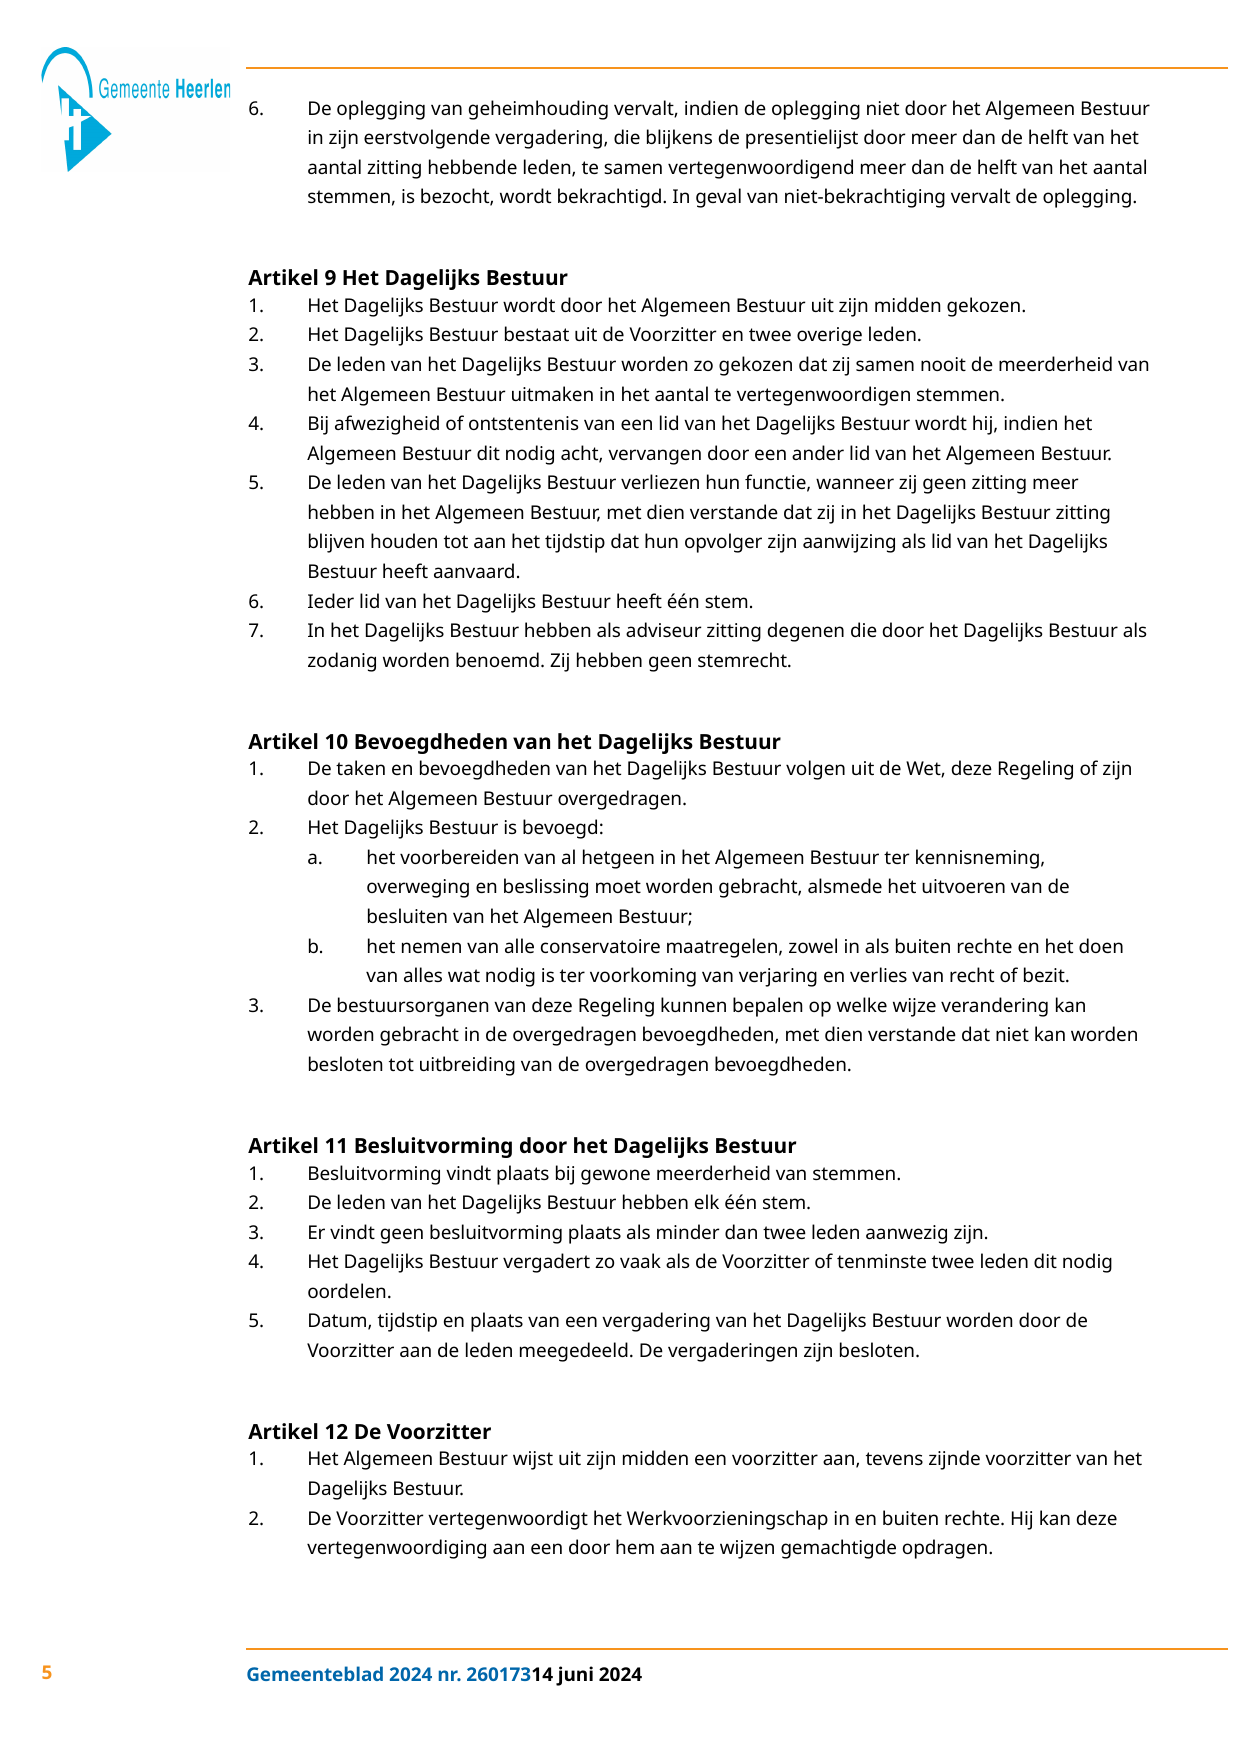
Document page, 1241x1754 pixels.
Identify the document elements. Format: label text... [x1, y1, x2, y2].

list De leden van het Dagelijks Bestuur worden zo gekozen dat zij samen nooit de meerderheid van het Algemeen Bestuur uitmaken in het aantal te vertegenwoordigen stemmen. [248, 351, 1152, 406]
list De taken en bevoegdheden van het Dagelijks Bestuur volgen uit de Wet, deze Regeling of zijn door het Algemeen Bestuur overgedragen. [248, 755, 1152, 811]
list In het Dagelijks Bestuur hebben als adviseur zitting degenen die door het Dagelijks Bestuur als zodanig worden benoemd. Zij hebben geen stemrecht. [248, 617, 1152, 673]
list De oplegging van geheimhouding vervalt, indien de oplegging niet door het Algemeen Bestuur in zijn eerstvolgende vergadering, die blijkens de presentielijst door meer dan de helft van het aantal zitting hebbende leden, te samen vertegenwoordigend meer dan de helft van het aantal stemmen, is bezocht, wordt bekrachtigd. In geval van niet-bekrachtiging vervalt de oplegging. [248, 95, 1152, 209]
list Datum, tijdstip en plaats van een vergadering van het Dagelijks Bestuur worden door de Voorzitter aan de leden meegedeeld. De vergaderingen zijn besloten. [248, 1308, 1152, 1363]
list Het Algemeen Bestuur wijst uit zijn midden een voorzitter aan, tevens zijnde voorzitter van het Dagelijks Bestuur. [248, 1446, 1152, 1501]
picture [41, 47, 231, 172]
picture [41, 47, 59, 70]
list De leden van het Dagelijks Bestuur verliezen hun functie, wanneer zij geen zitting meer hebben in het Algemeen Bestuur, met dien verstande dat zij in het Dagelijks Bestuur zitting blijven houden tot aan het tijdstip dat hun opvolger zijn aanwijzing als lid van het Dagelijks Bestuur heeft aanvaard. [248, 469, 1152, 584]
text Artikel 11 Besluitvorming door het Dagelijks Bestuur [248, 1131, 1152, 1160]
list Ieder lid van het Dagelijks Bestuur heeft één stem. [248, 588, 1152, 613]
list Het Dagelijks Bestuur is bevoegd: [248, 814, 1152, 840]
list Bij afwezigheid of ontstentenis van een lid van het Dagelijks Bestuur wordt hij, indien het Algemeen Bestuur dit nodig acht, vervangen door een ander lid van het Algemeen Bestuur. [248, 410, 1152, 466]
list het nemen van alle conservatoire maatregelen, zowel in als buiten rechte en het doen van alles wat nodig is ter voorkoming van verjaring en verlies van recht of bezit. [307, 933, 1152, 988]
list Het Dagelijks Bestuur wordt door het Algemeen Bestuur uit zijn midden gekozen. [248, 292, 1152, 318]
list De bestuursorganen van deze Regeling kunnen bepalen op welke wijze verandering kan worden gebracht in de overgedragen bevoegdheden, met dien verstande dat niet kan worden besloten tot uitbreiding van de overgedragen bevoegdheden. [248, 992, 1152, 1077]
list Het Dagelijks Bestuur bestaat uit de Voorzitter en twee overige leden. [248, 322, 1152, 347]
list Het Dagelijks Bestuur vergadert zo vaak als de Voorzitter of tenminste twee leden dit nodig oordelen. [248, 1248, 1152, 1304]
list Er vindt geen besluitvorming plaats als minder dan twee leden aanwezig zijn. [248, 1219, 1152, 1244]
list De Voorzitter vertegenwoordigt het Werkvoorzieningschap in en buiten rechte. Hij kan deze vertegenwoordiging aan een door hem aan te wijzen gemachtigde opdragen. [248, 1505, 1152, 1560]
text Artikel 9 Het Dagelijks Bestuur [248, 263, 1152, 292]
text Artikel 12 De Voorzitter [248, 1417, 1152, 1446]
list De leden van het Dagelijks Bestuur hebben elk één stem. [248, 1189, 1152, 1215]
list Besluitvorming vindt plaats bij gewone meerderheid van stemmen. [248, 1160, 1152, 1185]
list het voorbereiden van al hetgeen in het Algemeen Bestuur ter kennisneming, overweging en beslissing moet worden gebracht, alsmede het uitvoeren van de besluiten van het Algemeen Bestuur; [307, 844, 1152, 929]
text Artikel 10 Bevoegdheden van het Dagelijks Bestuur [248, 727, 1152, 755]
